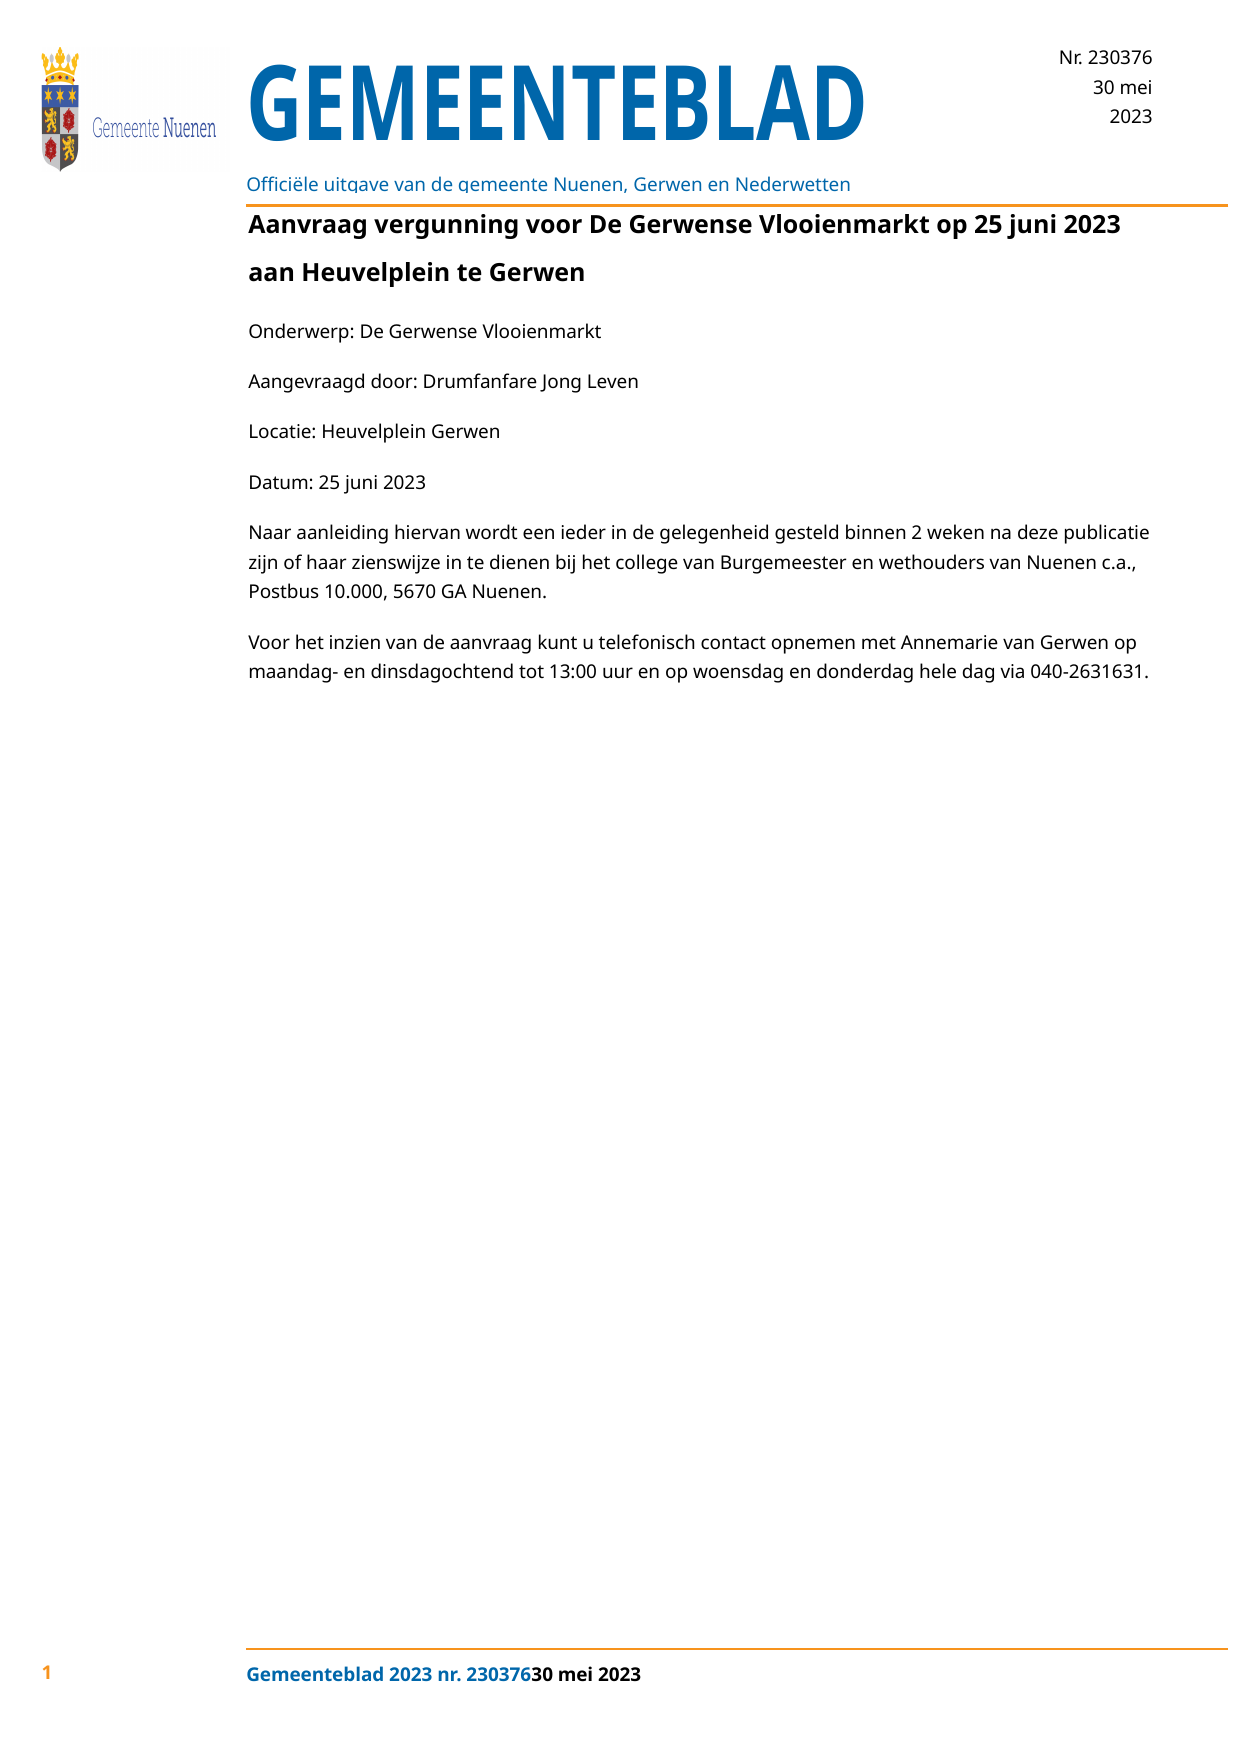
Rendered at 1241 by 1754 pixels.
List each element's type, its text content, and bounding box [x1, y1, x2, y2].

picture [41, 47, 231, 172]
text Aanvraag vergunning voor De Gerwense Vlooienmarkt op 25 juni 2023 aan Heuvelplein te Gerwen [248, 207, 1152, 288]
text Onderwerp: De Gerwense Vlooienmarkt [248, 318, 1152, 344]
text Locatie: Heuvelplein Gerwen [248, 419, 1152, 444]
text Voor het inzien van de aanvraag kunt u telefonisch contact opnemen met Annemarie van Gerwen op maandag- en dinsdagochtend tot 13:00 uur en op woensdag en donderdag hele dag via 040-2631631. [248, 629, 1152, 684]
text Aangevraagd door: Drumfanfare Jong Leven [248, 368, 1152, 394]
text Naar aanleiding hiervan wordt een ieder in de gelegenheid gesteld binnen 2 weken na deze publicatie zijn of haar zienswijze in te dienen bij het college van Burgemeester en wethouders van Nuenen c.a., Postbus 10.000, 5670 GA Nuenen. [248, 519, 1152, 604]
text Datum: 25 juni 2023 [248, 469, 1152, 495]
